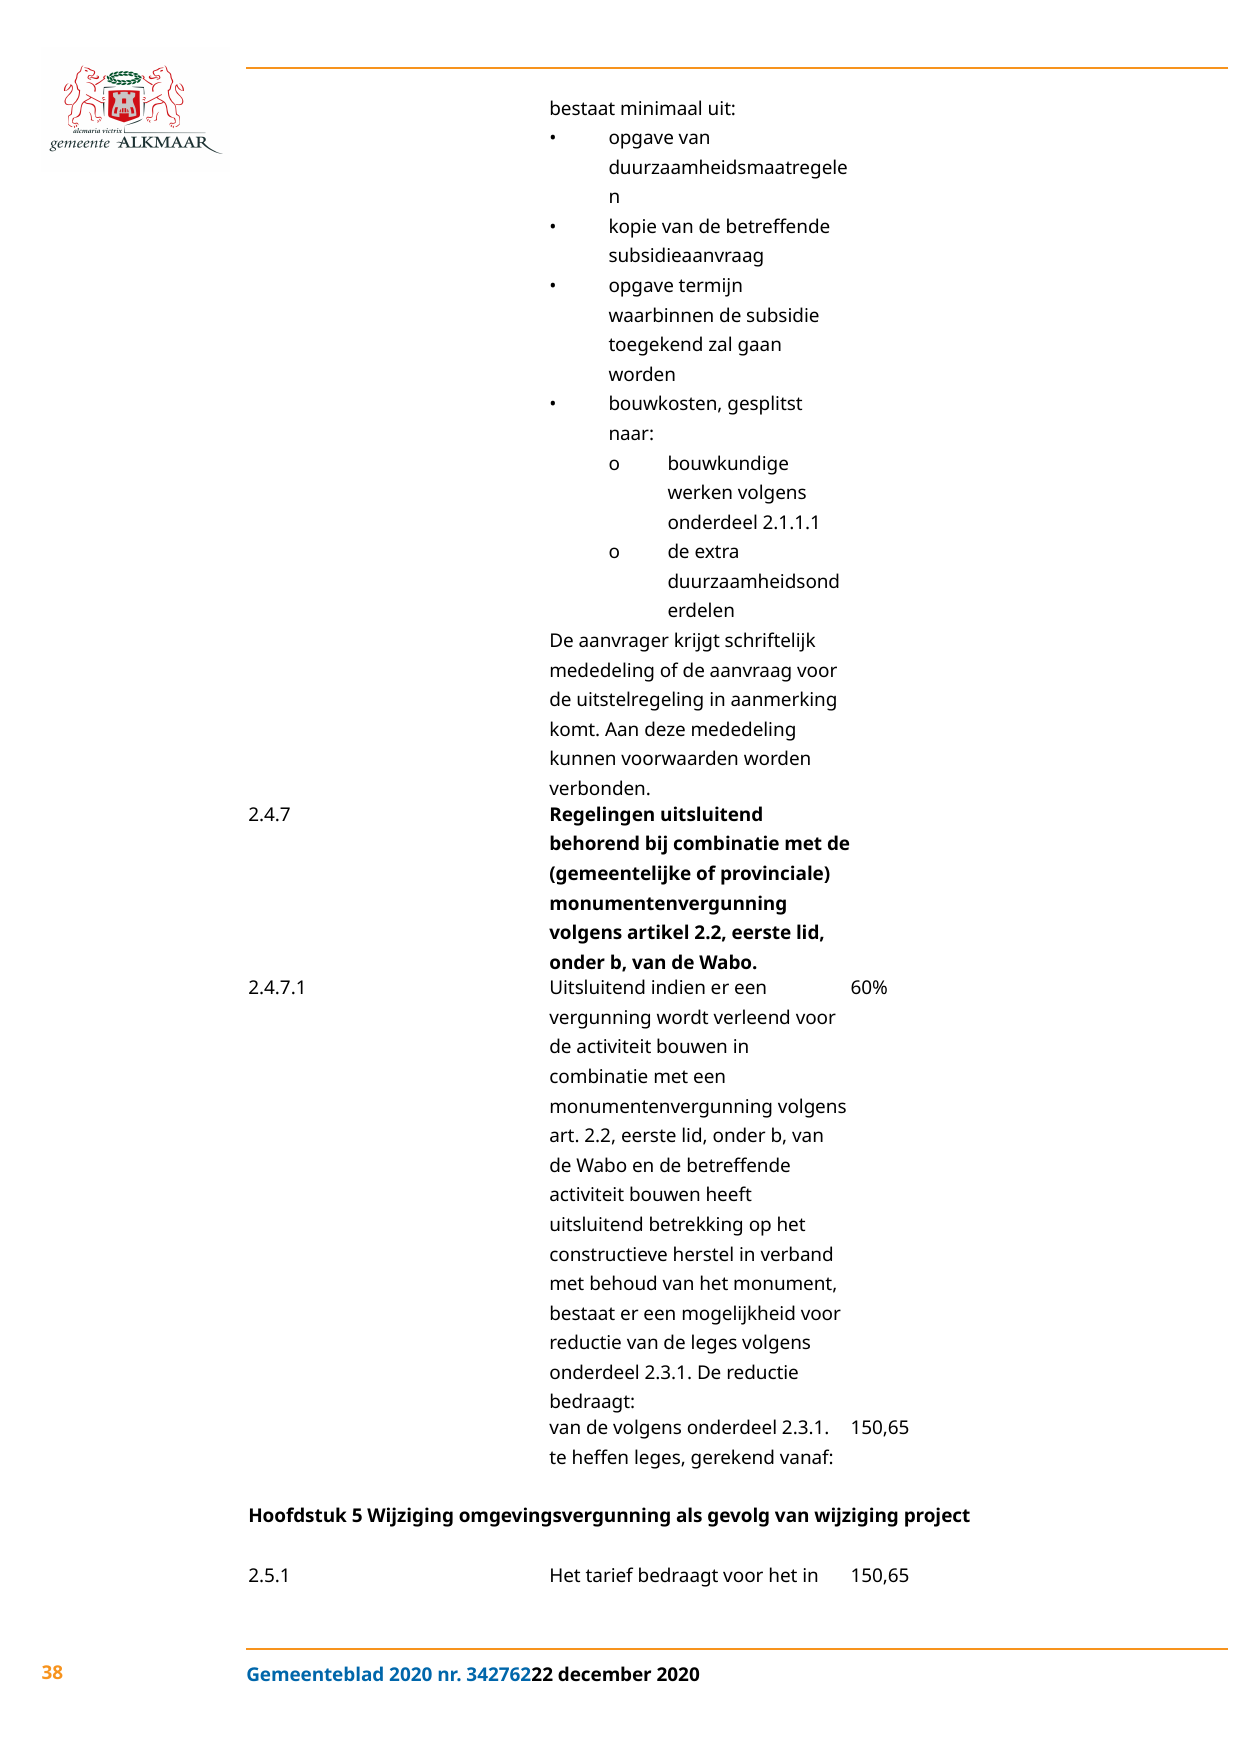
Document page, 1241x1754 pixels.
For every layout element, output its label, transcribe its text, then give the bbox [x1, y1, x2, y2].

table_cell van de volgens onderdeel 2.3.1. te heffen leges, gerekend vanaf: [549, 1415, 850, 1470]
picture [41, 47, 231, 172]
table_header 150,65 [850, 1562, 1152, 1588]
table_cell [850, 95, 1152, 801]
table_header Het tarief bedraagt voor het in [549, 1562, 850, 1588]
table_cell 150,65 [850, 1415, 1152, 1470]
table_cell [850, 801, 1152, 974]
table_cell 2.4.7 [248, 801, 549, 974]
table_cell [248, 95, 549, 801]
text Hoofdstuk 5 Wijziging omgevingsvergunning als gevolg van wijziging project [248, 1503, 1152, 1528]
table_cell [248, 1415, 549, 1470]
table_cell Uitsluitend indien er een vergunning wordt verleend voor de activiteit bouwen in combinatie met een monumentenvergunning volgens art. 2.2, eerste lid, onder b, van de Wabo en de betreffende activiteit bouwen heeft uitsluitend betrekking op het constructieve herstel in verband met behoud van het monument, bestaat er een mogelijkheid voor reductie van de leges volgens onderdeel 2.3.1. De reductie bedraagt: [549, 975, 850, 1414]
table_cell bestaat minimaal uit: opgave van duurzaamheidsmaatregelen kopie van de betreffende subsidieaanvraag opgave termijn waarbinnen de subsidie toegekend zal gaan worden bouwkosten, gesplitst naar: bouwkundige werken volgens onderdeel 2.1.1.1 de extra duurzaamheidsonderdelen De aanvrager krijgt schriftelijk mededeling of de aanvraag voor de uitstelregeling in aanmerking komt. Aan deze mededeling kunnen voorwaarden worden verbonden. [549, 95, 850, 801]
table_header 2.5.1 [248, 1562, 549, 1588]
table_cell 2.4.7.1 [248, 975, 549, 1414]
table_cell Regelingen uitsluitend behorend bij combinatie met de (gemeentelijke of provinciale) monumentenvergunning volgens artikel 2.2, eerste lid, onder b, van de Wabo. [549, 801, 850, 974]
table_cell 60% [850, 975, 1152, 1414]
